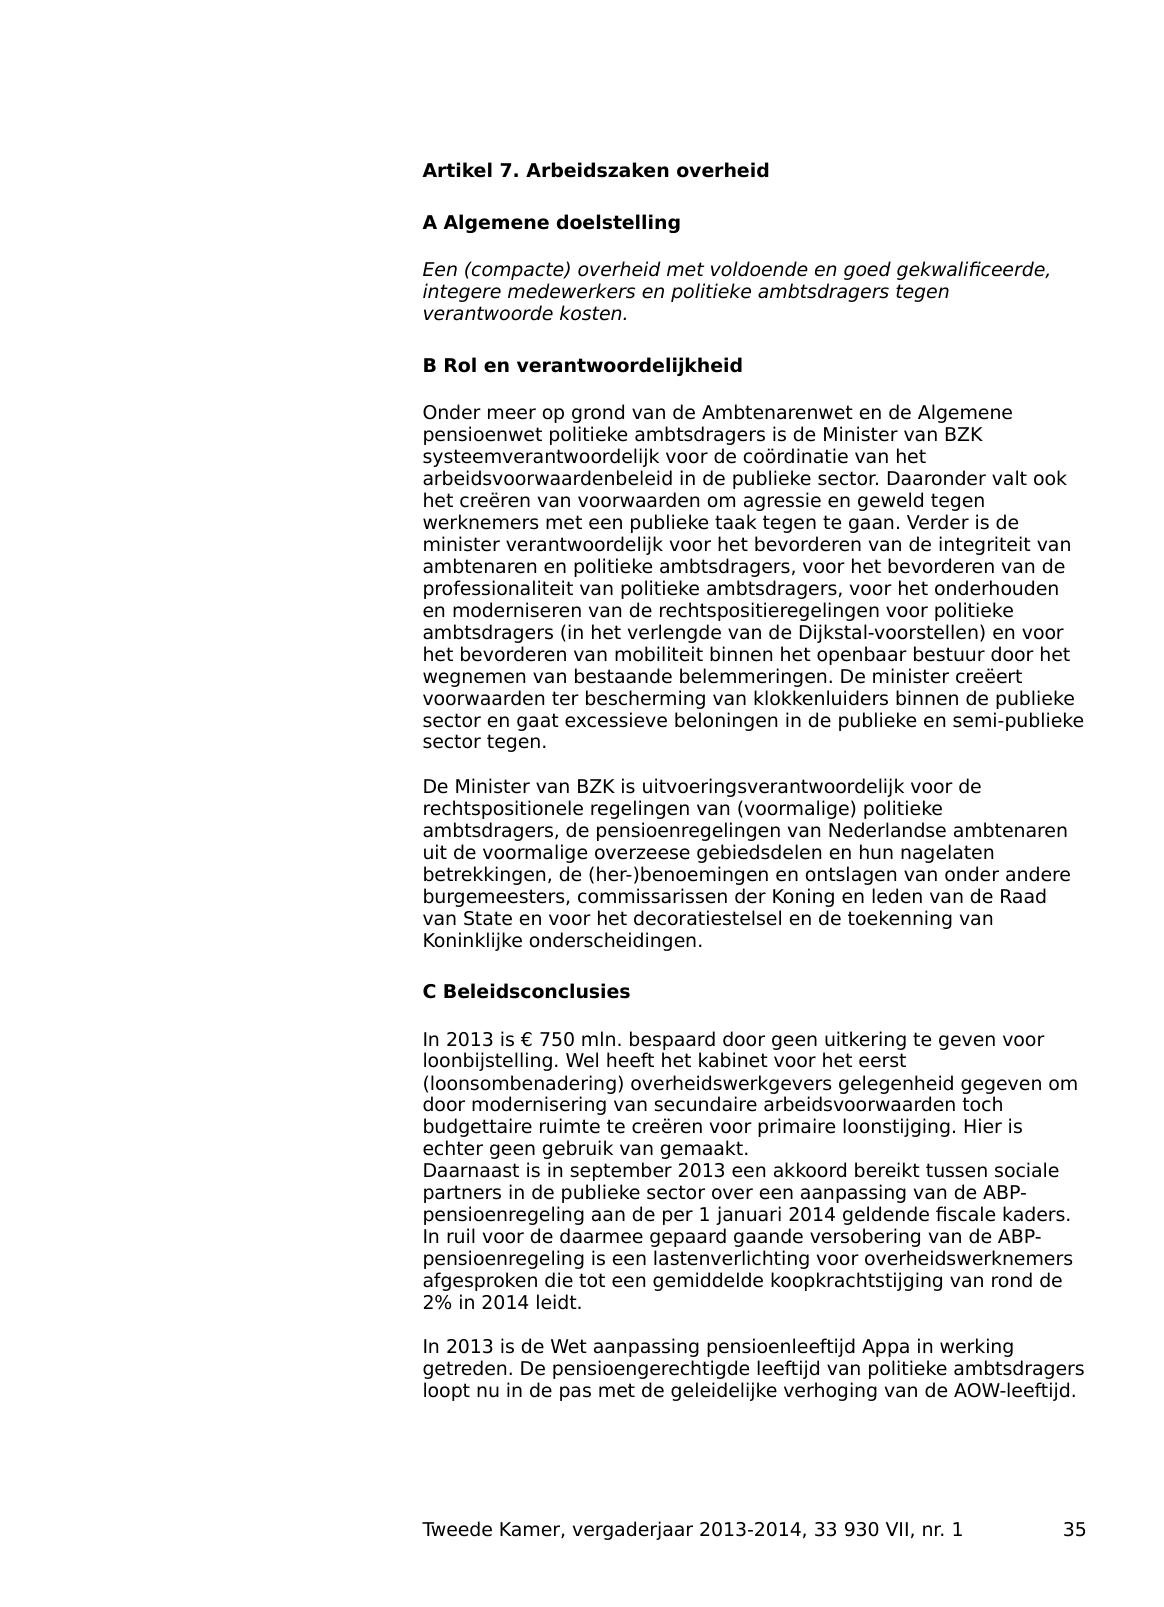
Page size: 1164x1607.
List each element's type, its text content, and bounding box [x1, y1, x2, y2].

text In 2013 is de Wet aanpassing pensioenleeftijd Appa in werking getreden. De pensioengerechtigde leeftijd van politieke ambtsdragers loopt nu in de pas met de geleidelijke verhoging van de AOW-leeftijd. [422, 1336, 1087, 1402]
text De Minister van BZK is uitvoeringsverantwoordelijk voor de rechtspositionele regelingen van (voormalige) politieke ambtsdragers, de pensioenregelingen van Nederlandse ambtenaren uit de voormalige overzeese gebiedsdelen en hun nagelaten betrekkingen, de (her-)benoemingen en ontslagen van onder andere burgemeesters, commissarissen der Koning en leden van de Raad van State en voor het decoratiestelsel en de toekenning van Koninklijke onderscheidingen. [422, 776, 1087, 951]
text Een (compacte) overheid met voldoende en goed gekwalificeerde, integere medewerkers en politieke ambtsdragers tegen verantwoorde kosten. [422, 259, 1087, 325]
subtitle Artikel 7. Arbeidszaken overheid [422, 160, 1087, 182]
subtitle A Algemene doelstelling [422, 212, 1087, 234]
text In 2013 is € 750 mln. bespaard door geen uitkering te geven voor loonbijstelling. Wel heeft het kabinet voor het eerst (loonsombenadering) overheidswerkgevers gelegenheid gegeven om door modernisering van secundaire arbeidsvoorwaarden toch budgettaire ruimte te creëren voor primaire loonstijging. Hier is echter geen gebruik van gemaakt. [422, 1028, 1087, 1160]
subtitle B Rol en verantwoordelijkheid [422, 355, 1087, 377]
subtitle C Beleidsconclusies [422, 981, 1087, 1003]
text Onder meer op grond van de Ambtenarenwet en de Algemene pensioenwet politieke ambtsdragers is de Minister van BZK systeemverantwoordelijk voor de coördinatie van het arbeidsvoorwaardenbeleid in de publieke sector. Daaronder valt ook het creëren van voorwaarden om agressie en geweld tegen werknemers met een publieke taak tegen te gaan. Verder is de minister verantwoordelijk voor het bevorderen van de integriteit van ambtenaren en politieke ambtsdragers, voor het bevorderen van de professionaliteit van politieke ambtsdragers, voor het onderhouden en moderniseren van de rechtspositieregelingen voor politieke ambtsdragers (in het verlengde van de Dijkstal-voorstellen) en voor het bevorderen van mobiliteit binnen het openbaar bestuur door het wegnemen van bestaande belemmeringen. De minister creëert voorwaarden ter bescherming van klokkenluiders binnen de publieke sector en gaat excessieve beloningen in de publieke en semi-publieke sector tegen. [422, 402, 1087, 753]
text Daarnaast is in september 2013 een akkoord bereikt tussen sociale partners in de publieke sector over een aanpassing van de ABP-pensioenregeling aan de per 1 januari 2014 geldende fiscale kaders. In ruil voor de daarmee gepaard gaande versobering van de ABP-pensioenregeling is een lastenverlichting voor overheidswerknemers afgesproken die tot een gemiddelde koopkrachtstijging van rond de 2% in 2014 leidt. [422, 1160, 1087, 1314]
